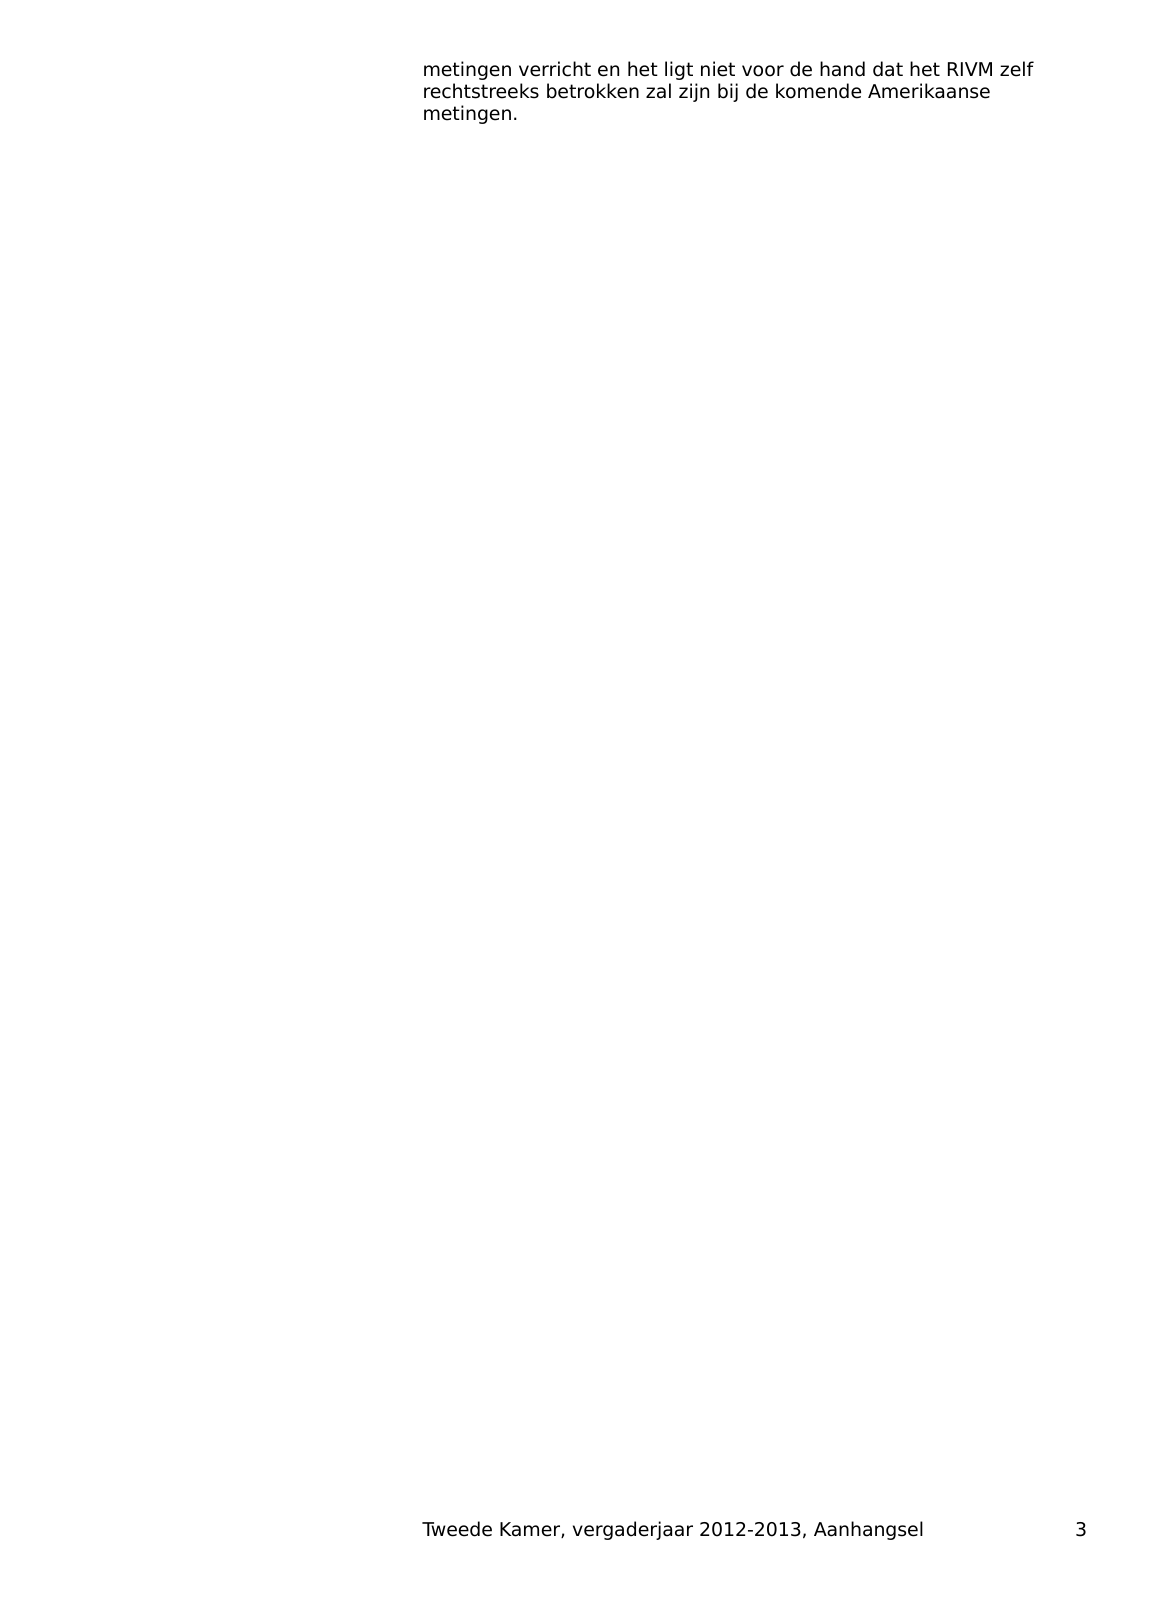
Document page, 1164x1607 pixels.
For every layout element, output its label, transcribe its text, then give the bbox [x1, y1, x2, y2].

text metingen verricht en het ligt niet voor de hand dat het RIVM zelf rechtstreeks betrokken zal zijn bij de komende Amerikaanse metingen. [422, 59, 1087, 125]
